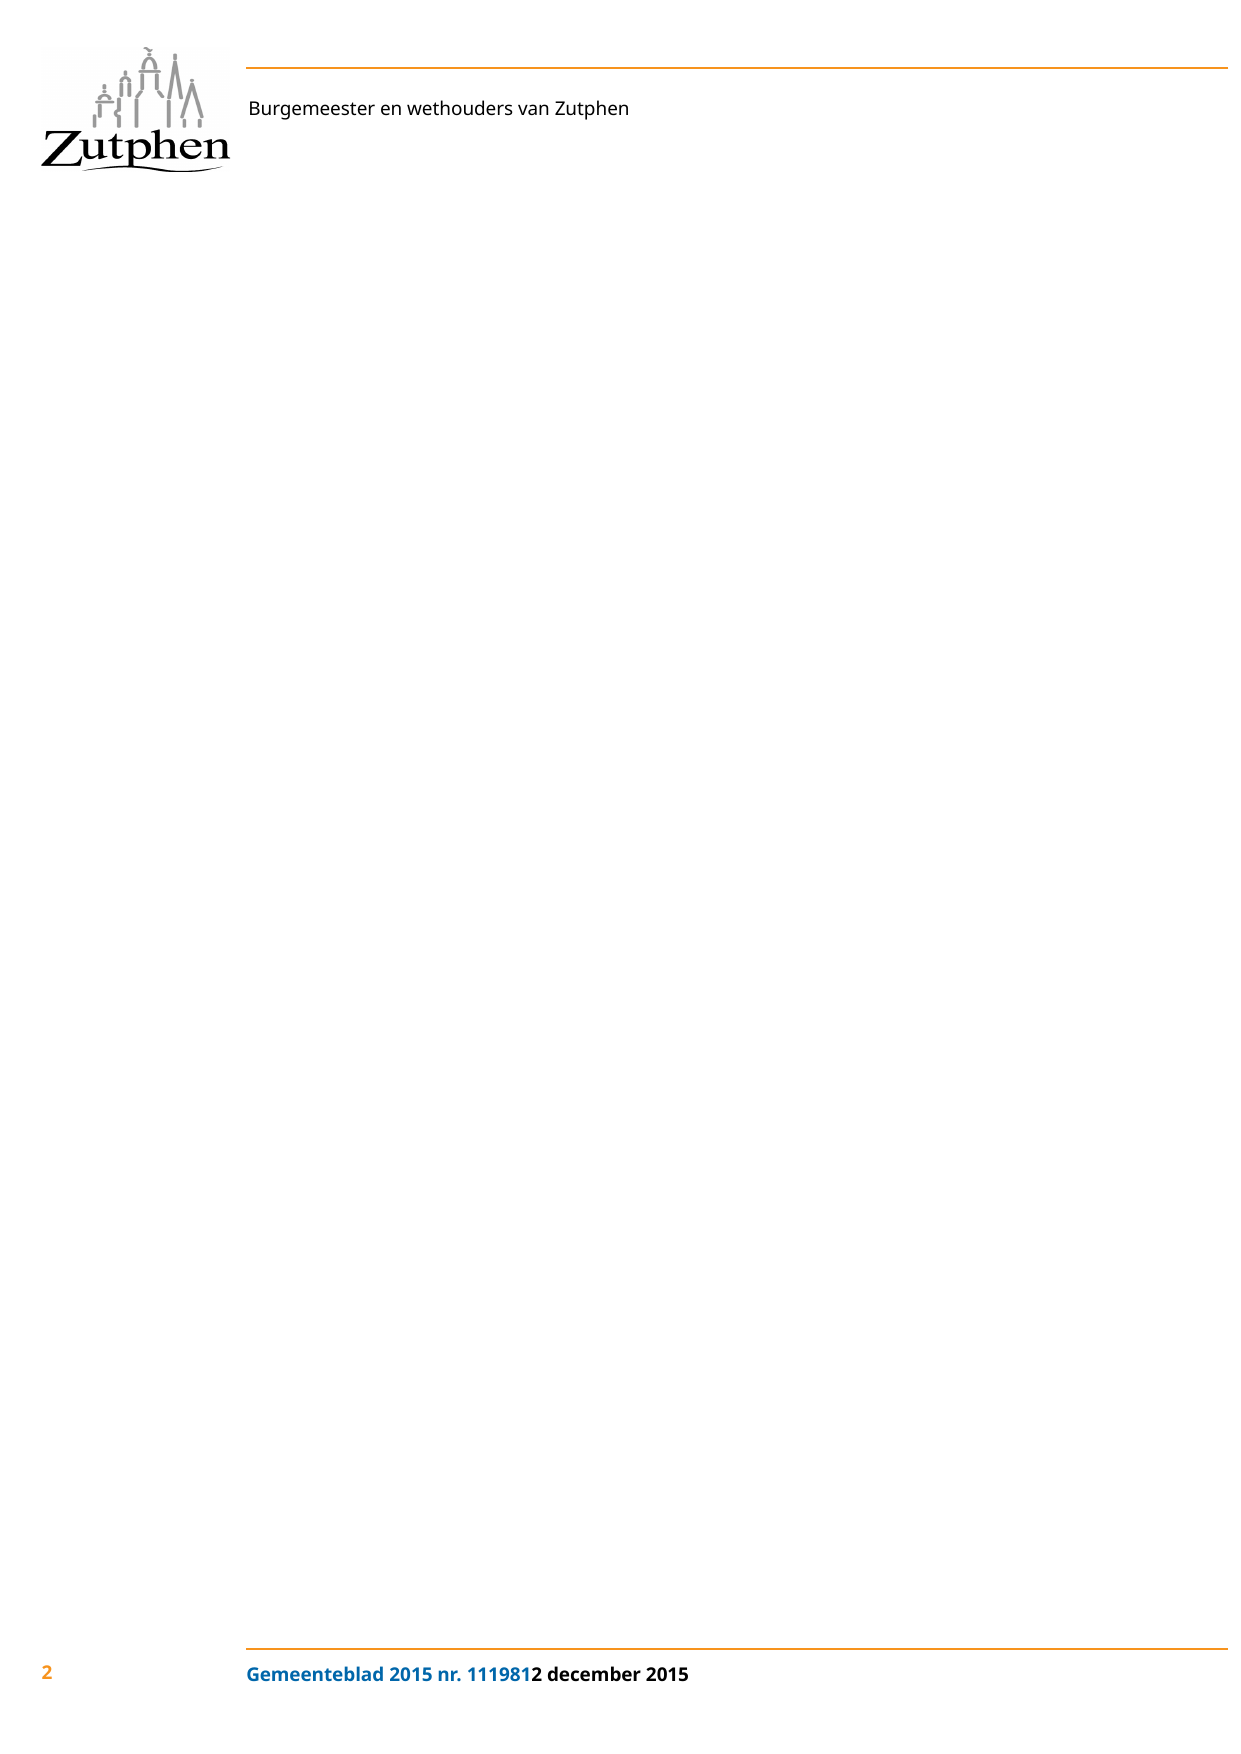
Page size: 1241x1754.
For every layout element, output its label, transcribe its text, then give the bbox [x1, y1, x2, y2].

text Burgemeester en wethouders van Zutphen [248, 95, 1152, 121]
picture [41, 47, 231, 172]
